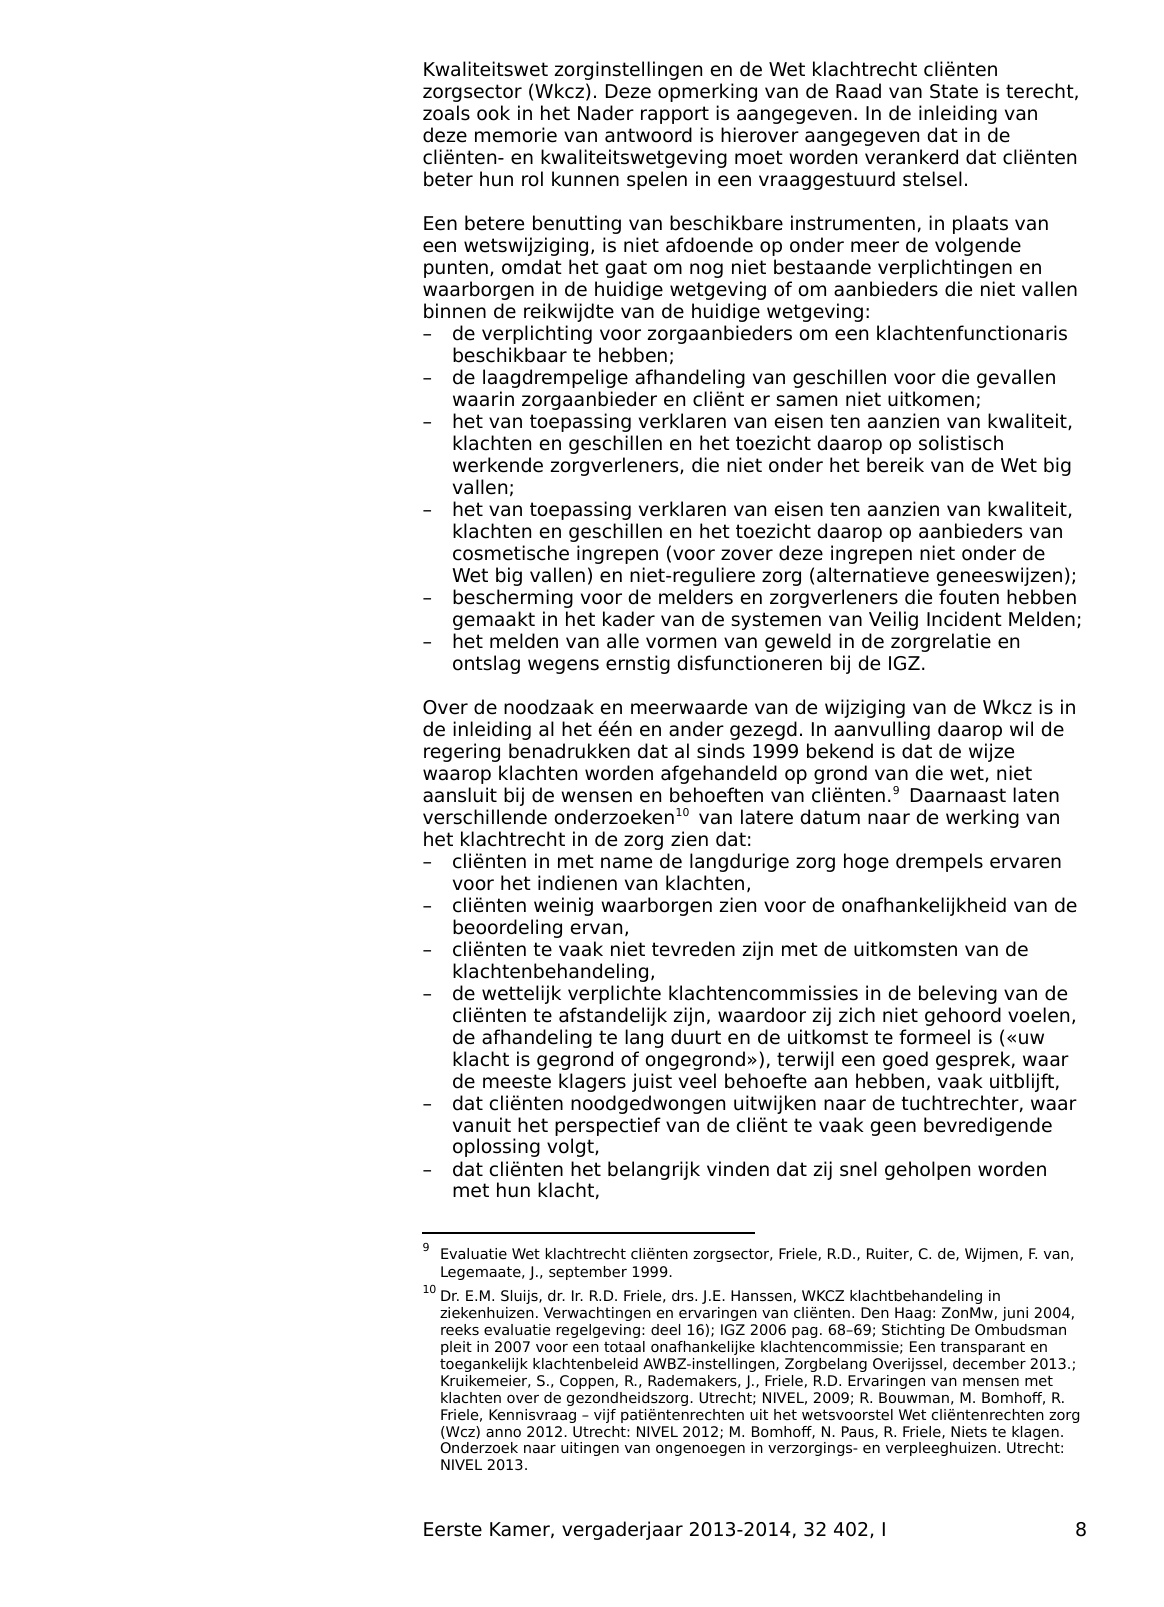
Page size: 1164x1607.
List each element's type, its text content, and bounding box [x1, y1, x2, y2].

text – bescherming voor de melders en zorgverleners die fouten hebben gemaakt in het kader van de systemen van Veilig Incident Melden; [422, 587, 1087, 631]
text – het melden van alle vormen van geweld in de zorgrelatie en ontslag wegens ernstig disfunctioneren bij de IGZ. [422, 631, 1087, 675]
text – cliënten in met name de langdurige zorg hoge drempels ervaren voor het indienen van klachten, [422, 851, 1087, 895]
text – dat cliënten het belangrijk vinden dat zij snel geholpen worden met hun klacht, [422, 1158, 1087, 1202]
text – het van toepassing verklaren van eisen ten aanzien van kwaliteit, klachten en geschillen en het toezicht daarop op solistisch werkende zorgverleners, die niet onder het bereik van de Wet big vallen; [422, 411, 1087, 499]
text – cliënten te vaak niet tevreden zijn met de uitkomsten van de klachtenbehandeling, [422, 939, 1087, 983]
text – de wettelijk verplichte klachtencommissies in de beleving van de cliënten te afstandelijk zijn, waardoor zij zich niet gehoord voelen, de afhandeling te lang duurt en de uitkomst te formeel is («uw klacht is gegrond of ongegrond»), terwijl een goed gesprek, waar de meeste klagers juist veel behoefte aan hebben, vaak uitblijft, [422, 983, 1087, 1092]
text Een betere benutting van beschikbare instrumenten, in plaats van een wetswijziging, is niet afdoende op onder meer de volgende punten, omdat het gaat om nog niet bestaande verplichtingen en waarborgen in de huidige wetgeving of om aanbieders die niet vallen binnen de reikwijdte van de huidige wetgeving: [422, 213, 1087, 323]
text Dr. E.M. Sluijs, dr. Ir. R.D. Friele, drs. J.E. Hanssen, WKCZ klachtbehandeling in ziekenhuizen. Verwachtingen en ervaringen van cliënten. Den Haag: ZonMw, juni 2004, reeks evaluatie regelgeving: deel 16); IGZ 2006 pag. 68–69; Stichting De Ombudsman pleit in 2007 voor een totaal onafhankelijke klachtencommissie; Een transparant en toegankelijk klachtenbeleid AWBZ-instellingen, Zorgbelang Overijssel, december 2013.; Kruikemeier, S., Coppen, R., Rademakers, J., Friele, R.D. Ervaringen van mensen met klachten over de gezondheidszorg. Utrecht; NIVEL, 2009; R. Bouwman, M. Bomhoff, R. Friele, Kennisvraag – vijf patiëntenrechten uit het wetsvoorstel Wet cliëntenrechten zorg (Wcz) anno 2012. Utrecht: NIVEL 2012; M. Bomhoff, N. Paus, R. Friele, Niets te klagen. Onderzoek naar uitingen van ongenoegen in verzorgings- en verpleeghuizen. Utrecht: NIVEL 2013. [422, 1283, 1087, 1474]
text Over de noodzaak en meerwaarde van de wijziging van de Wkcz is in de inleiding al het één en ander gezegd. In aanvulling daarop wil de regering benadrukken dat al sinds 1999 bekend is dat de wijze waarop klachten worden afgehandeld op grond van die wet, niet aansluit bij de wensen en behoeften van cliënten. Daarnaast laten verschillende onderzoeken van latere datum naar de werking van het klachtrecht in de zorg zien dat: [422, 697, 1087, 851]
text – de verplichting voor zorgaanbieders om een klachtenfunctionaris beschikbaar te hebben; [422, 323, 1087, 367]
text Kwaliteitswet zorginstellingen en de Wet klachtrecht cliënten zorgsector (Wkcz). Deze opmerking van de Raad van State is terecht, zoals ook in het Nader rapport is aangegeven. In de inleiding van deze memorie van antwoord is hierover aangegeven dat in de cliënten- en kwaliteitswetgeving moet worden verankerd dat cliënten beter hun rol kunnen spelen in een vraaggestuurd stelsel. [422, 59, 1087, 191]
text – dat cliënten noodgedwongen uitwijken naar de tuchtrechter, waar vanuit het perspectief van de cliënt te vaak geen bevredigende oplossing volgt, [422, 1092, 1087, 1158]
text – de laagdrempelige afhandeling van geschillen voor die gevallen waarin zorgaanbieder en cliënt er samen niet uitkomen; [422, 367, 1087, 411]
text Evaluatie Wet klachtrecht cliënten zorgsector, Friele, R.D., Ruiter, C. de, Wijmen, F. van, Legemaate, J., september 1999. [422, 1242, 1087, 1281]
text – het van toepassing verklaren van eisen ten aanzien van kwaliteit, klachten en geschillen en het toezicht daarop op aanbieders van cosmetische ingrepen (voor zover deze ingrepen niet onder de Wet big vallen) en niet-reguliere zorg (alternatieve geneeswijzen); [422, 499, 1087, 587]
text – cliënten weinig waarborgen zien voor de onafhankelijkheid van de beoordeling ervan, [422, 895, 1087, 939]
